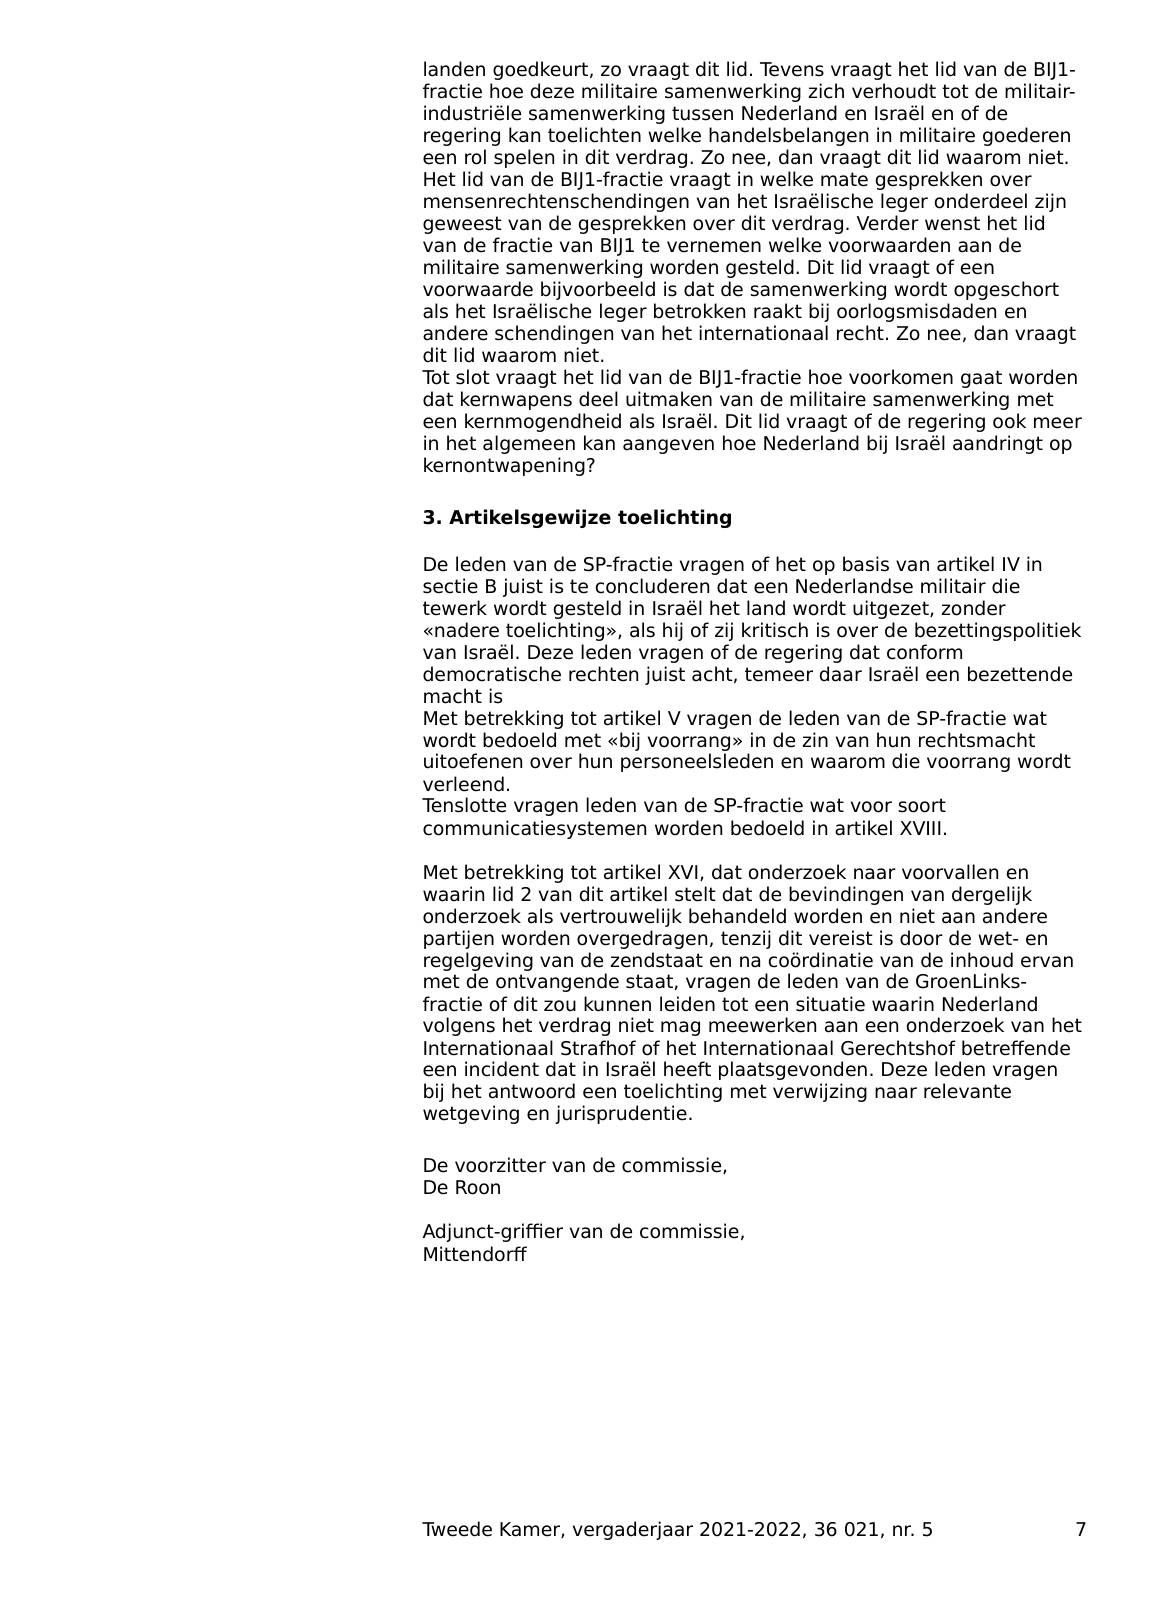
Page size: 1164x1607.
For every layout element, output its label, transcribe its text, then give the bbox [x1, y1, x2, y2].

subtitle 3. Artikelsgewijze toelichting [422, 507, 1087, 529]
text Met betrekking tot artikel XVI, dat onderzoek naar voorvallen en waarin lid 2 van dit artikel stelt dat de bevindingen van dergelijk onderzoek als vertrouwelijk behandeld worden en niet aan andere partijen worden overgedragen, tenzij dit vereist is door de wet- en regelgeving van de zendstaat en na coördinatie van de inhoud ervan met de ontvangende staat, vragen de leden van de GroenLinks-fractie of dit zou kunnen leiden tot een situatie waarin Nederland volgens het verdrag niet mag meewerken aan een onderzoek van het Internationaal Strafhof of het Internationaal Gerechtshof betreffende een incident dat in Israël heeft plaatsgevonden. Deze leden vragen bij het antwoord een toelichting met verwijzing naar relevante wetgeving en jurisprudentie. [422, 862, 1087, 1125]
text Adjunct-griffier van de commissie, Mittendorff [422, 1221, 1087, 1265]
text Met betrekking tot artikel V vragen de leden van de SP-fractie wat wordt bedoeld met «bij voorrang» in de zin van hun rechtsmacht uitoefenen over hun personeelsleden en waarom die voorrang wordt verleend. [422, 707, 1087, 795]
text Tot slot vraagt het lid van de BIJ1-fractie hoe voorkomen gaat worden dat kernwapens deel uitmaken van de militaire samenwerking met een kernmogendheid als Israël. Dit lid vraagt of de regering ook meer in het algemeen kan aangeven hoe Nederland bij Israël aandringt op kernontwapening? [422, 367, 1087, 477]
text landen goedkeurt, zo vraagt dit lid. Tevens vraagt het lid van de BIJ1-fractie hoe deze militaire samenwerking zich verhoudt tot de militair-industriële samenwerking tussen Nederland en Israël en of de regering kan toelichten welke handelsbelangen in militaire goederen een rol spelen in dit verdrag. Zo nee, dan vraagt dit lid waarom niet. [422, 59, 1087, 169]
text Het lid van de BIJ1-fractie vraagt in welke mate gesprekken over mensenrechtenschendingen van het Israëlische leger onderdeel zijn geweest van de gesprekken over dit verdrag. Verder wenst het lid van de fractie van BIJ1 te vernemen welke voorwaarden aan de militaire samenwerking worden gesteld. Dit lid vraagt of een voorwaarde bijvoorbeeld is dat de samenwerking wordt opgeschort als het Israëlische leger betrokken raakt bij oorlogsmisdaden en andere schendingen van het internationaal recht. Zo nee, dan vraagt dit lid waarom niet. [422, 169, 1087, 367]
text Tenslotte vragen leden van de SP-fractie wat voor soort communicatiesystemen worden bedoeld in artikel XVIII. [422, 795, 1087, 839]
text De leden van de SP-fractie vragen of het op basis van artikel IV in sectie B juist is te concluderen dat een Nederlandse militair die tewerk wordt gesteld in Israël het land wordt uitgezet, zonder «nadere toelichting», als hij of zij kritisch is over de bezettingspolitiek van Israël. Deze leden vragen of de regering dat conform democratische rechten juist acht, temeer daar Israël een bezettende macht is [422, 554, 1087, 707]
text De voorzitter van de commissie, De Roon [422, 1155, 1087, 1199]
